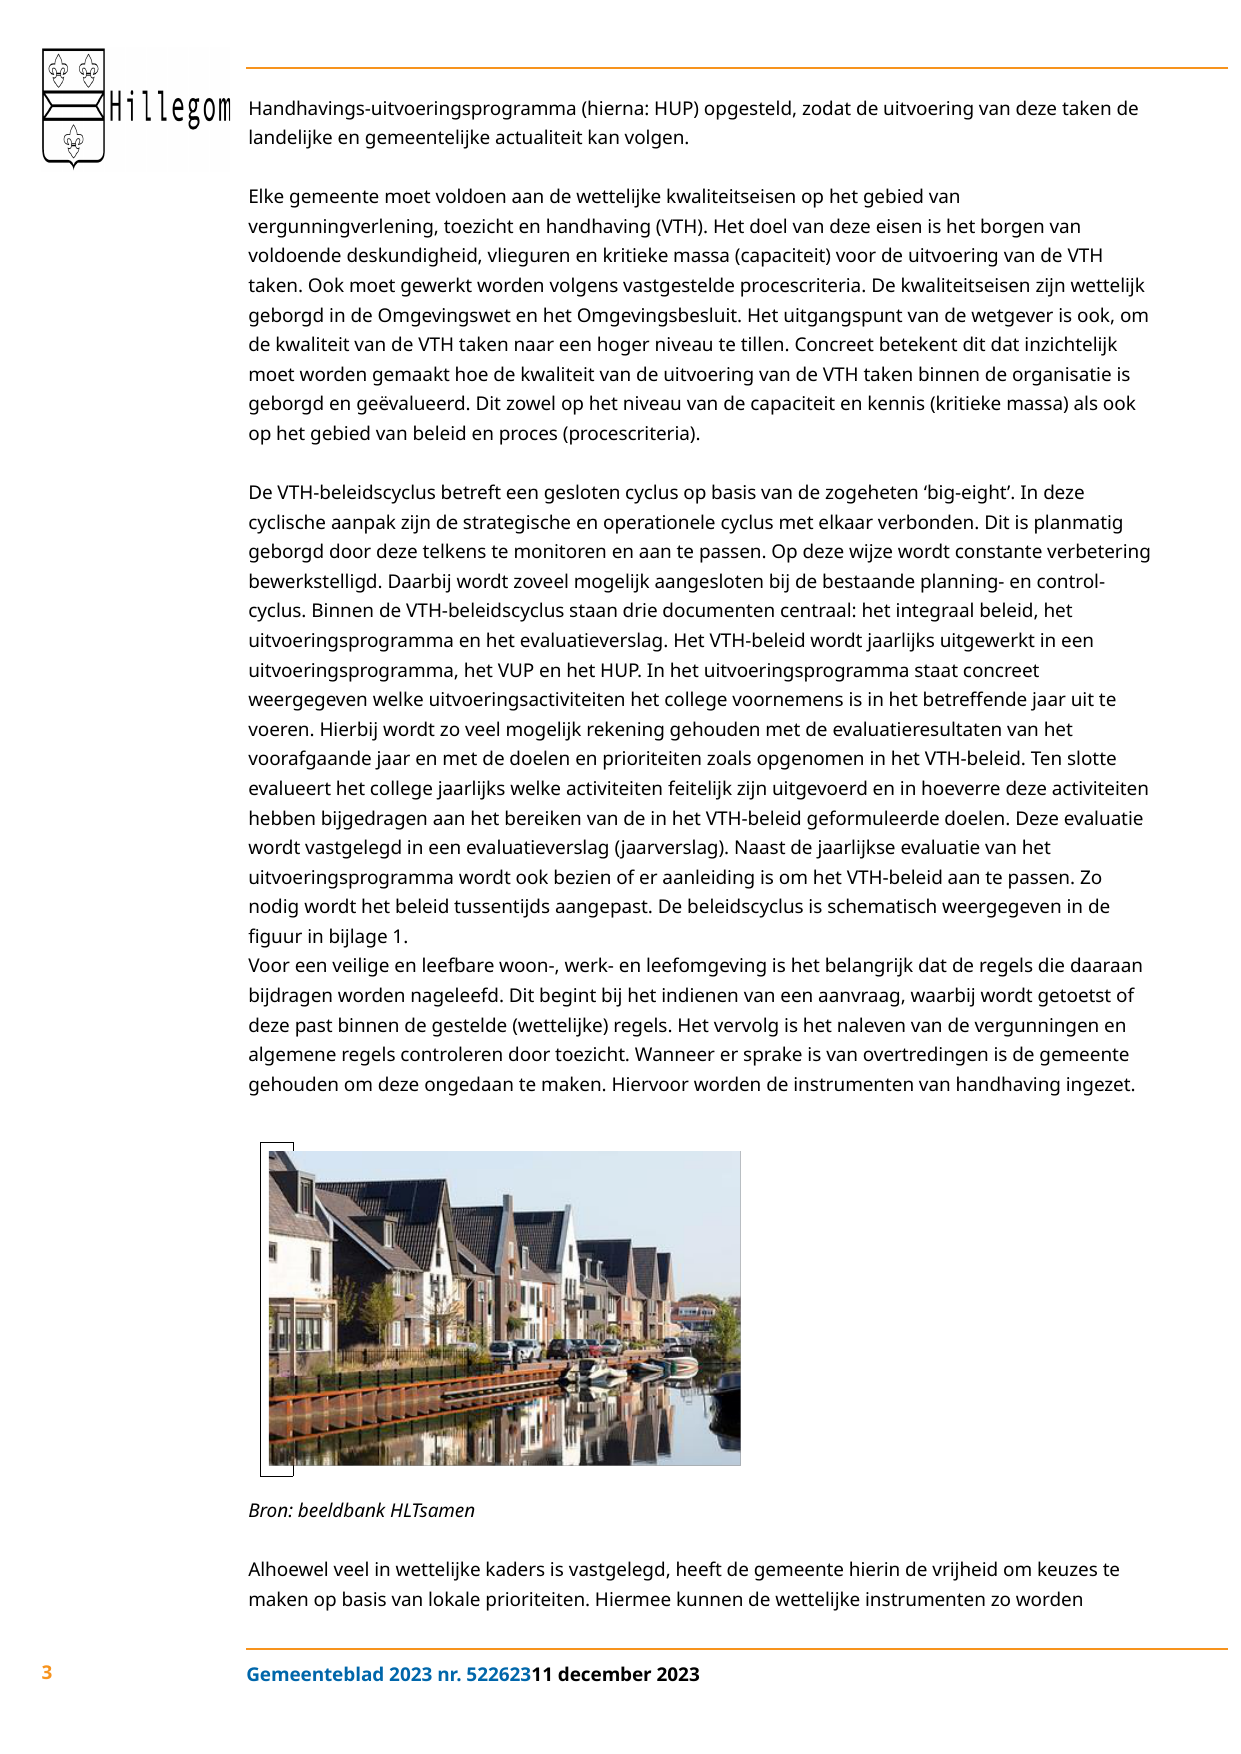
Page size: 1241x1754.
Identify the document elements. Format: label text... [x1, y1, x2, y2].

text Bron: beeldbank HLTsamen [248, 1497, 1152, 1523]
picture [41, 47, 231, 172]
text De VTH-beleidscyclus betreft een gesloten cyclus op basis van de zogeheten ‘big-eight’. In deze cyclische aanpak zijn de strategische en operationele cyclus met elkaar verbonden. Dit is planmatig geborgd door deze telkens te monitoren en aan te passen. Op deze wijze wordt constante verbetering bewerkstelligd. Daarbij wordt zoveel mogelijk aangesloten bij de bestaande planning- en control-cyclus. Binnen de VTH-beleidscyclus staan drie documenten centraal: het integraal beleid, het uitvoeringsprogramma en het evaluatieverslag. Het VTH-beleid wordt jaarlijks uitgewerkt in een uitvoeringsprogramma, het VUP en het HUP. In het uitvoeringsprogramma staat concreet weergegeven welke uitvoeringsactiviteiten het college voornemens is in het betreffende jaar uit te voeren. Hierbij wordt zo veel mogelijk rekening gehouden met de evaluatieresultaten van het voorafgaande jaar en met de doelen en prioriteiten zoals opgenomen in het VTH-beleid. Ten slotte evalueert het college jaarlijks welke activiteiten feitelijk zijn uitgevoerd en in hoeverre deze activiteiten hebben bijgedragen aan het bereiken van de in het VTH-beleid geformuleerde doelen. Deze evaluatie wordt vastgelegd in een evaluatieverslag (jaarverslag). Naast de jaarlijkse evaluatie van het uitvoeringsprogramma wordt ook bezien of er aanleiding is om het VTH-beleid aan te passen. Zo nodig wordt het beleid tussentijds aangepast. De beleidscyclus is schematisch weergegeven in de figuur in bijlage 1. [248, 479, 1152, 949]
text Voor een veilige en leefbare woon-, werk- en leefomgeving is het belangrijk dat de regels die daaraan bijdragen worden nageleefd. Dit begint bij het indienen van een aanvraag, waarbij wordt getoetst of deze past binnen de gestelde (wettelijke) regels. Het vervolg is het naleven van de vergunningen en algemene regels controleren door toezicht. Wanneer er sprake is van overtredingen is de gemeente gehouden om deze ongedaan te maken. Hiervoor worden de instrumenten van handhaving ingezet. [248, 953, 1152, 1097]
text Elke gemeente moet voldoen aan de wettelijke kwaliteitseisen op het gebied van vergunningverlening, toezicht en handhaving (VTH). Het doel van deze eisen is het borgen van voldoende deskundigheid, vlieguren en kritieke massa (capaciteit) voor de uitvoering van de VTH taken. Ook moet gewerkt worden volgens vastgestelde procescriteria. De kwaliteitseisen zijn wettelijk geborgd in de Omgevingswet en het Omgevingsbesluit. Het uitgangspunt van de wetgever is ook, om de kwaliteit van de VTH taken naar een hoger niveau te tillen. Concreet betekent dit dat inzichtelijk moet worden gemaakt hoe de kwaliteit van de uitvoering van de VTH taken binnen de organisatie is geborgd en geëvalueerd. Dit zowel op het niveau van de capaciteit en kennis (kritieke massa) als ook op het gebied van beleid en proces (procescriteria). [248, 183, 1152, 446]
text Handhavings-uitvoeringsprogramma (hierna: HUP) opgesteld, zodat de uitvoering van deze taken de landelijke en gemeentelijke actualiteit kan volgen. [248, 95, 1152, 150]
text Alhoewel veel in wettelijke kaders is vastgelegd, heeft de gemeente hierin de vrijheid om keuzes te maken op basis van lokale prioriteiten. Hiermee kunnen de wettelijke instrumenten zo worden [248, 1556, 1152, 1612]
picture [268, 1151, 742, 1467]
